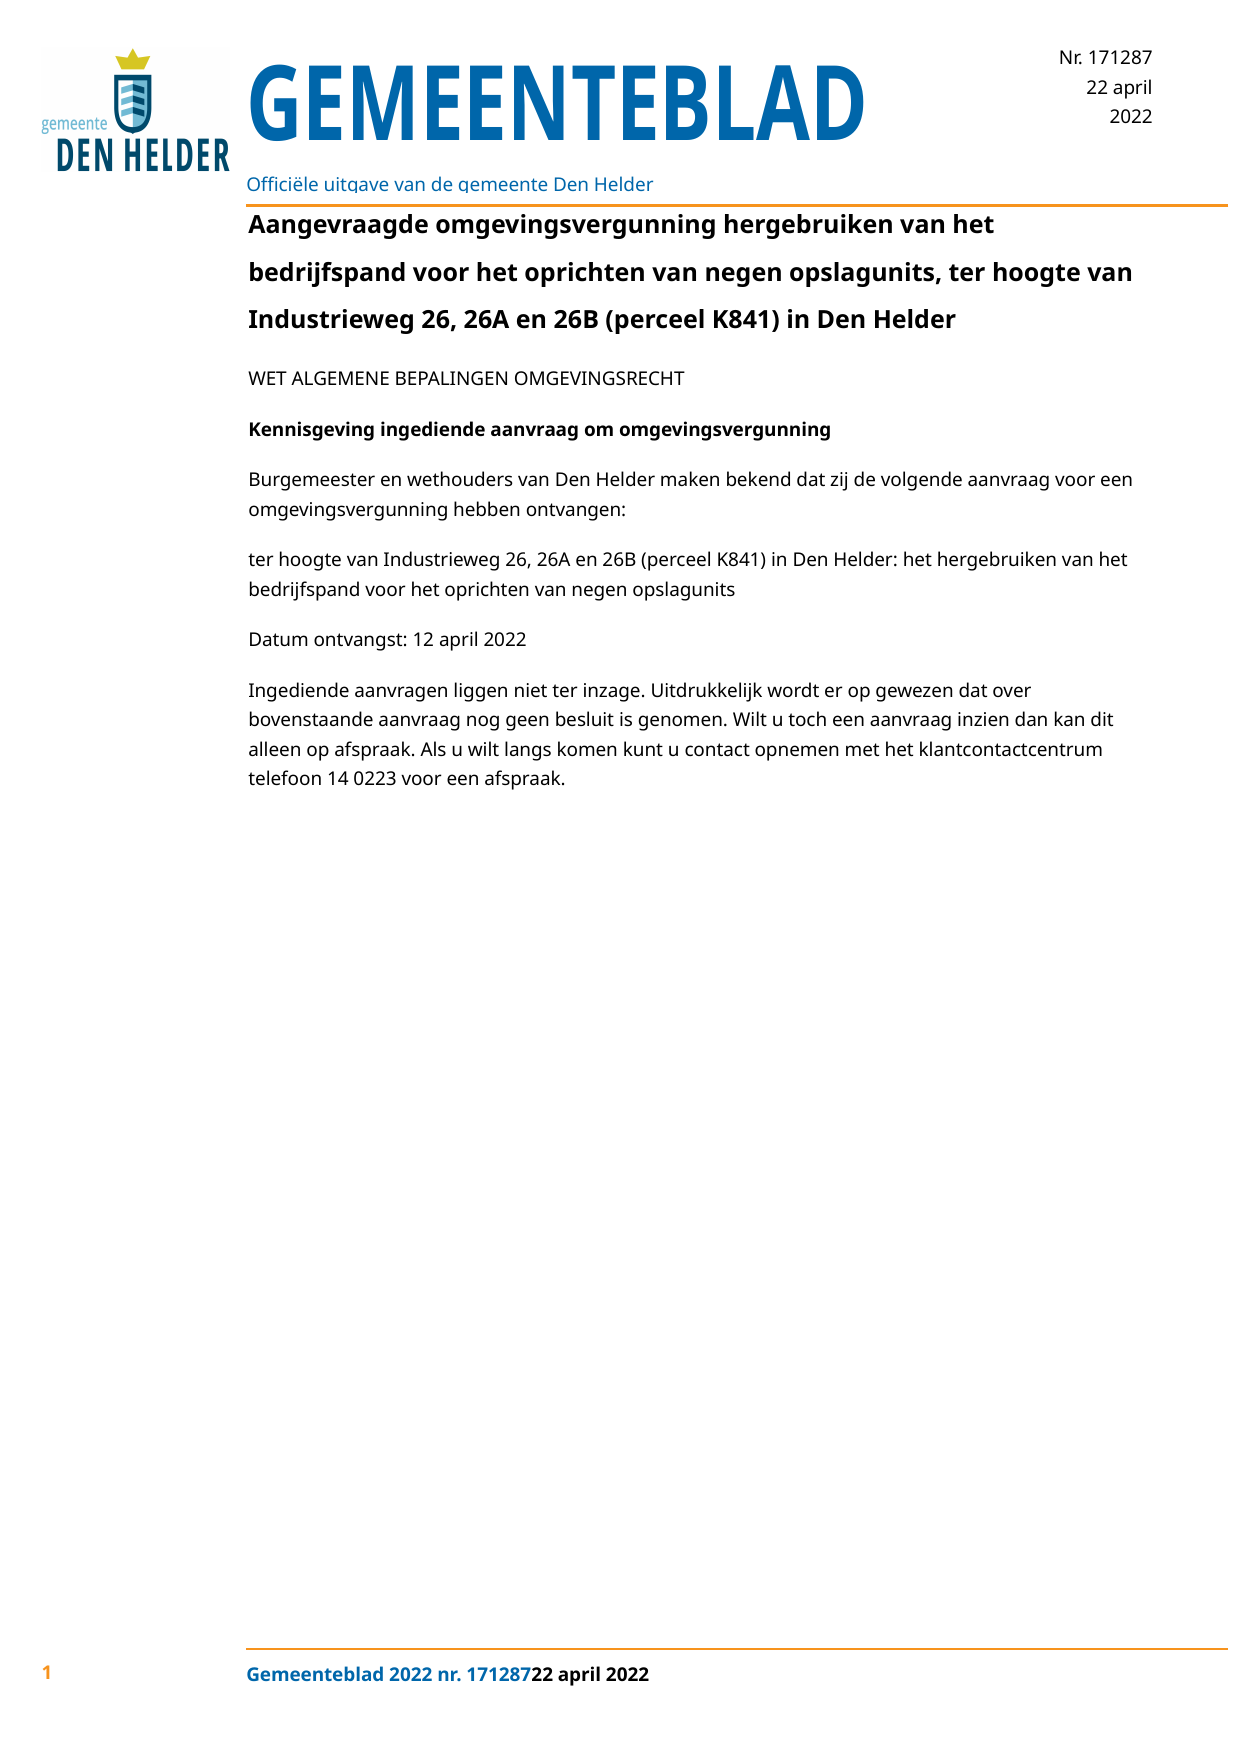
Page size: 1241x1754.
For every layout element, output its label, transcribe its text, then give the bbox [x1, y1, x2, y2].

picture [130, 157, 135, 172]
picture [220, 160, 224, 172]
text Datum ontvangst: 12 april 2022 [248, 626, 1152, 652]
text Ingediende aanvragen liggen niet ter inzage. Uitdrukkelijk wordt er op gewezen dat over bovenstaande aanvraag nog geen besluit is genomen. Wilt u toch een aanvraag inzien dan kan dit alleen op afspraak. Als u wilt langs komen kunt u contact opnemen met het klantcontactcentrum telefoon 14 0223 voor een afspraak. [248, 677, 1152, 791]
text Kennisgeving ingediende aanvraag om omgevingsvergunning [248, 416, 1152, 442]
text Aangevraagde omgevingsvergunning hergebruiken van het bedrijfspand voor het oprichten van negen opslagunits, ter hoogte van Industrieweg 26, 26A en 26B (perceel K841) in Den Helder [248, 207, 1152, 336]
text Burgemeester en wethouders van Den Helder maken bekend dat zij de volgende aanvraag voor een omgevingsvergunning hebben ontvangen: [248, 466, 1152, 522]
picture [63, 144, 68, 165]
picture [41, 47, 231, 172]
picture [100, 154, 106, 172]
text ter hoogte van Industrieweg 26, 26A en 26B (perceel K841) in Den Helder: het hergebruiken van het bedrijfspand voor het oprichten van negen opslagunits [248, 546, 1152, 602]
text WET ALGEMENE BEPALINGEN OMGEVINGSRECHT [248, 366, 1152, 391]
picture [182, 144, 187, 165]
